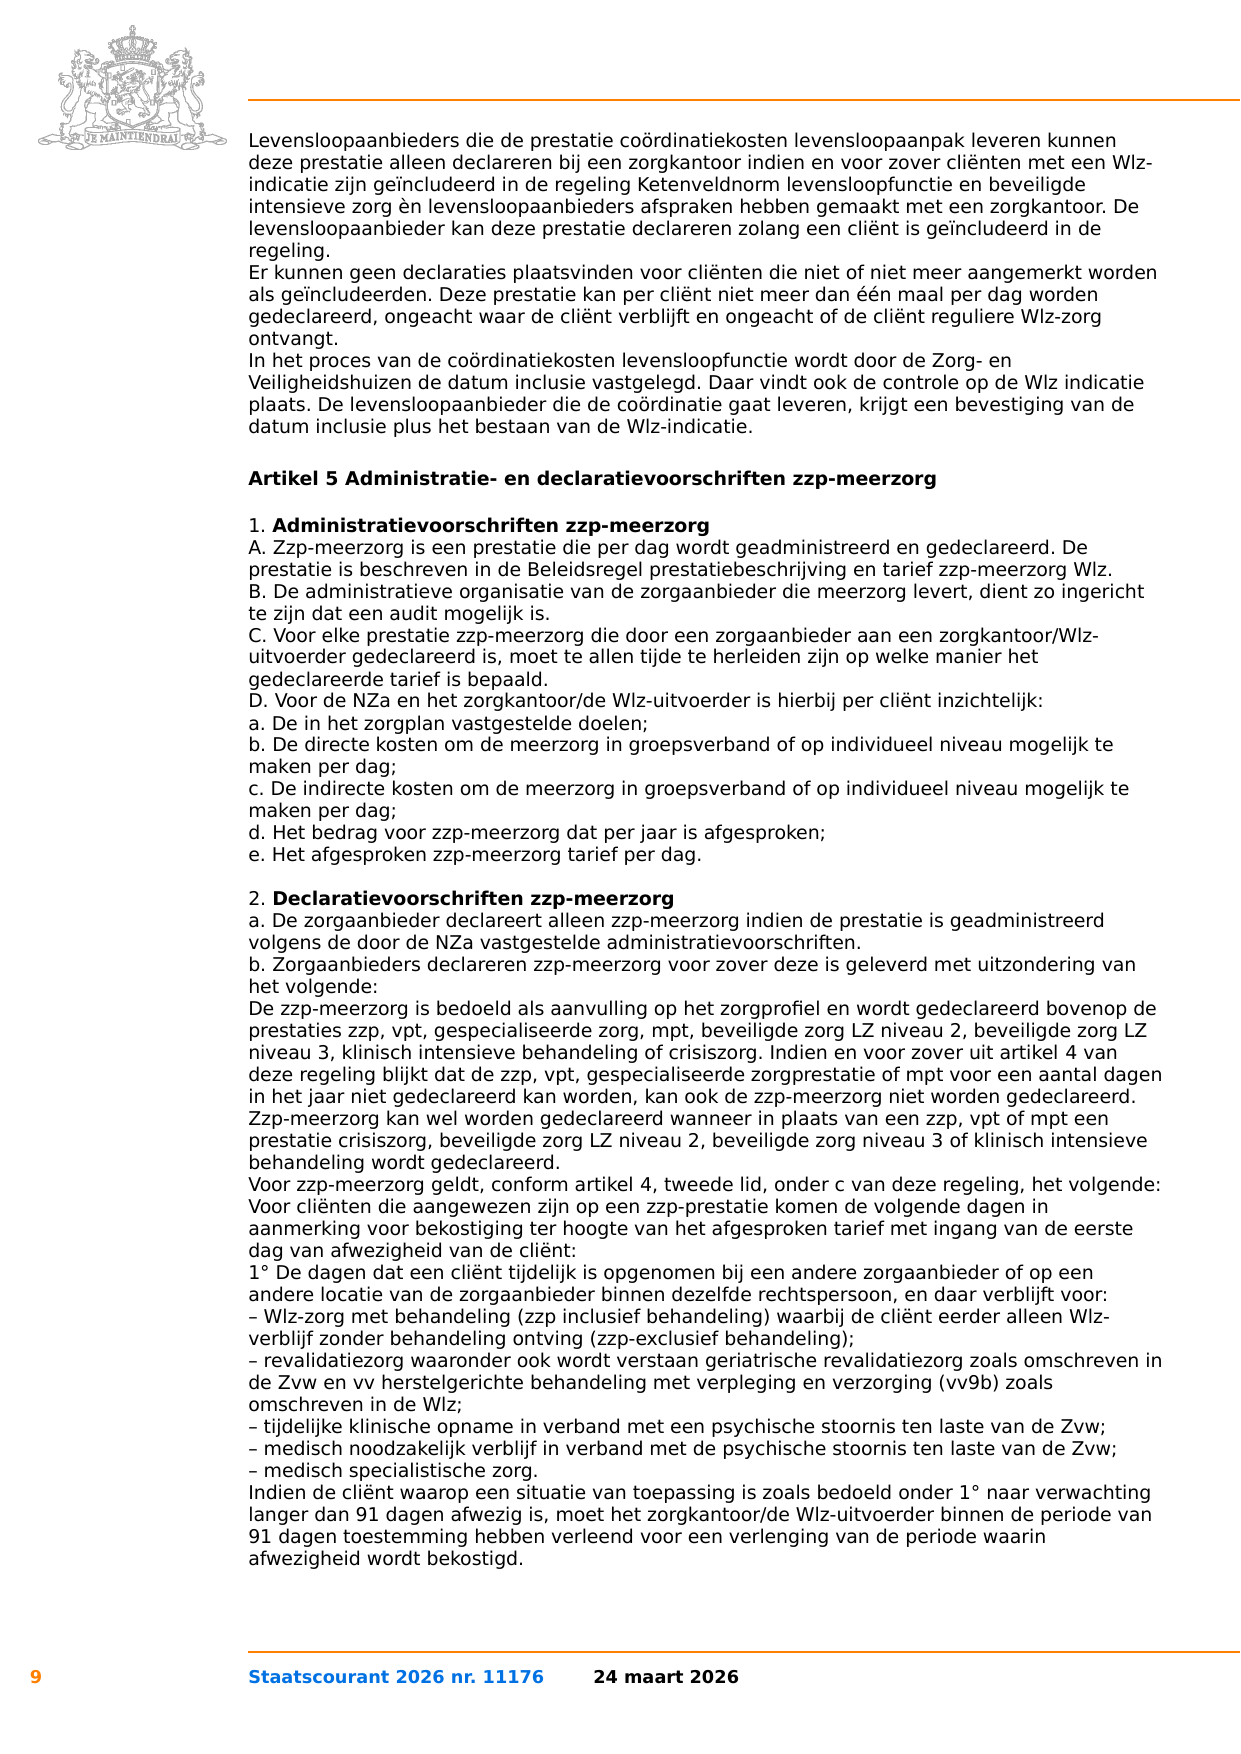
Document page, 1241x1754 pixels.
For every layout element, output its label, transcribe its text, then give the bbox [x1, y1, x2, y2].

subtitle Artikel 5 Administratie- en declaratievoorschriften zzp-meerzorg [248, 468, 1163, 489]
text c. De indirecte kosten om de meerzorg in groepsverband of op individueel niveau mogelijk te maken per dag; [248, 778, 1163, 822]
text 2. Declaratievoorschriften zzp-meerzorg [248, 888, 1163, 910]
text Er kunnen geen declaraties plaatsvinden voor cliënten die niet of niet meer aangemerkt worden als geïncludeerden. Deze prestatie kan per cliënt niet meer dan één maal per dag worden gedeclareerd, ongeacht waar de cliënt verblijft en ongeacht of de cliënt reguliere Wlz-zorg ontvangt. [248, 262, 1163, 350]
picture [38, 25, 227, 150]
text a. De in het zorgplan vastgestelde doelen; [248, 712, 1163, 734]
text C. Voor elke prestatie zzp-meerzorg die door een zorgaanbieder aan een zorgkantoor/Wlz-uitvoerder gedeclareerd is, moet te allen tijde te herleiden zijn op welke manier het gedeclareerde tarief is bepaald. [248, 624, 1163, 690]
text b. De directe kosten om de meerzorg in groepsverband of op individueel niveau mogelijk te maken per dag; [248, 734, 1163, 778]
text Voor zzp-meerzorg geldt, conform artikel 4, tweede lid, onder c van deze regeling, het volgende: [248, 1174, 1163, 1196]
text – medisch noodzakelijk verblijf in verband met de psychische stoornis ten laste van de Zvw; [248, 1438, 1163, 1459]
text – tijdelijke klinische opname in verband met een psychische stoornis ten laste van de Zvw; [248, 1416, 1163, 1438]
text – revalidatiezorg waaronder ook wordt verstaan geriatrische revalidatiezorg zoals omschreven in de Zvw en vv herstelgerichte behandeling met verpleging en verzorging (vv9b) zoals omschreven in de Wlz; [248, 1350, 1163, 1416]
text b. Zorgaanbieders declareren zzp-meerzorg voor zover deze is geleverd met uitzondering van het volgende: [248, 954, 1163, 998]
text B. De administratieve organisatie van de zorgaanbieder die meerzorg levert, dient zo ingericht te zijn dat een audit mogelijk is. [248, 581, 1163, 624]
text Voor cliënten die aangewezen zijn op een zzp-prestatie komen de volgende dagen in aanmerking voor bekostiging ter hoogte van het afgesproken tarief met ingang van de eerste dag van afwezigheid van de cliënt: [248, 1196, 1163, 1262]
text a. De zorgaanbieder declareert alleen zzp-meerzorg indien de prestatie is geadministreerd volgens de door de NZa vastgestelde administratievoorschriften. [248, 910, 1163, 954]
text D. Voor de NZa en het zorgkantoor/de Wlz-uitvoerder is hierbij per cliënt inzichtelijk: [248, 690, 1163, 712]
text e. Het afgesproken zzp-meerzorg tarief per dag. [248, 844, 1163, 866]
text 1. Administratievoorschriften zzp-meerzorg [248, 514, 1163, 537]
text Levensloopaanbieders die de prestatie coördinatiekosten levensloopaanpak leveren kunnen deze prestatie alleen declareren bij een zorgkantoor indien en voor zover cliënten met een Wlz-indicatie zijn geïncludeerd in de regeling Ketenveldnorm levensloopfunctie en beveiligde intensieve zorg èn levensloopaanbieders afspraken hebben gemaakt met een zorgkantoor. De levensloopaanbieder kan deze prestatie declareren zolang een cliënt is geïncludeerd in de regeling. [248, 130, 1163, 262]
text A. Zzp-meerzorg is een prestatie die per dag wordt geadministreerd en gedeclareerd. De prestatie is beschreven in de Beleidsregel prestatiebeschrijving en tarief zzp-meerzorg Wlz. [248, 537, 1163, 581]
text d. Het bedrag voor zzp-meerzorg dat per jaar is afgesproken; [248, 822, 1163, 844]
text Indien de cliënt waarop een situatie van toepassing is zoals bedoeld onder 1° naar verwachting langer dan 91 dagen afwezig is, moet het zorgkantoor/de Wlz-uitvoerder binnen de periode van 91 dagen toestemming hebben verleend voor een verlenging van de periode waarin afwezigheid wordt bekostigd. [248, 1482, 1163, 1569]
text – Wlz-zorg met behandeling (zzp inclusief behandeling) waarbij de cliënt eerder alleen Wlz-verblijf zonder behandeling ontving (zzp-exclusief behandeling); [248, 1306, 1163, 1350]
text – medisch specialistische zorg. [248, 1459, 1163, 1482]
text In het proces van de coördinatiekosten levensloopfunctie wordt door de Zorg- en Veiligheidshuizen de datum inclusie vastgelegd. Daar vindt ook de controle op de Wlz indicatie plaats. De levensloopaanbieder die de coördinatie gaat leveren, krijgt een bevestiging van de datum inclusie plus het bestaan van de Wlz-indicatie. [248, 350, 1163, 438]
text 1° De dagen dat een cliënt tijdelijk is opgenomen bij een andere zorgaanbieder of op een andere locatie van de zorgaanbieder binnen dezelfde rechtspersoon, en daar verblijft voor: [248, 1262, 1163, 1306]
text De zzp-meerzorg is bedoeld als aanvulling op het zorgprofiel en wordt gedeclareerd bovenop de prestaties zzp, vpt, gespecialiseerde zorg, mpt, beveiligde zorg LZ niveau 2, beveiligde zorg LZ niveau 3, klinisch intensieve behandeling of crisiszorg. Indien en voor zover uit artikel 4 van deze regeling blijkt dat de zzp, vpt, gespecialiseerde zorgprestatie of mpt voor een aantal dagen in het jaar niet gedeclareerd kan worden, kan ook de zzp-meerzorg niet worden gedeclareerd. Zzp-meerzorg kan wel worden gedeclareerd wanneer in plaats van een zzp, vpt of mpt een prestatie crisiszorg, beveiligde zorg LZ niveau 2, beveiligde zorg niveau 3 of klinisch intensieve behandeling wordt gedeclareerd. [248, 998, 1163, 1174]
